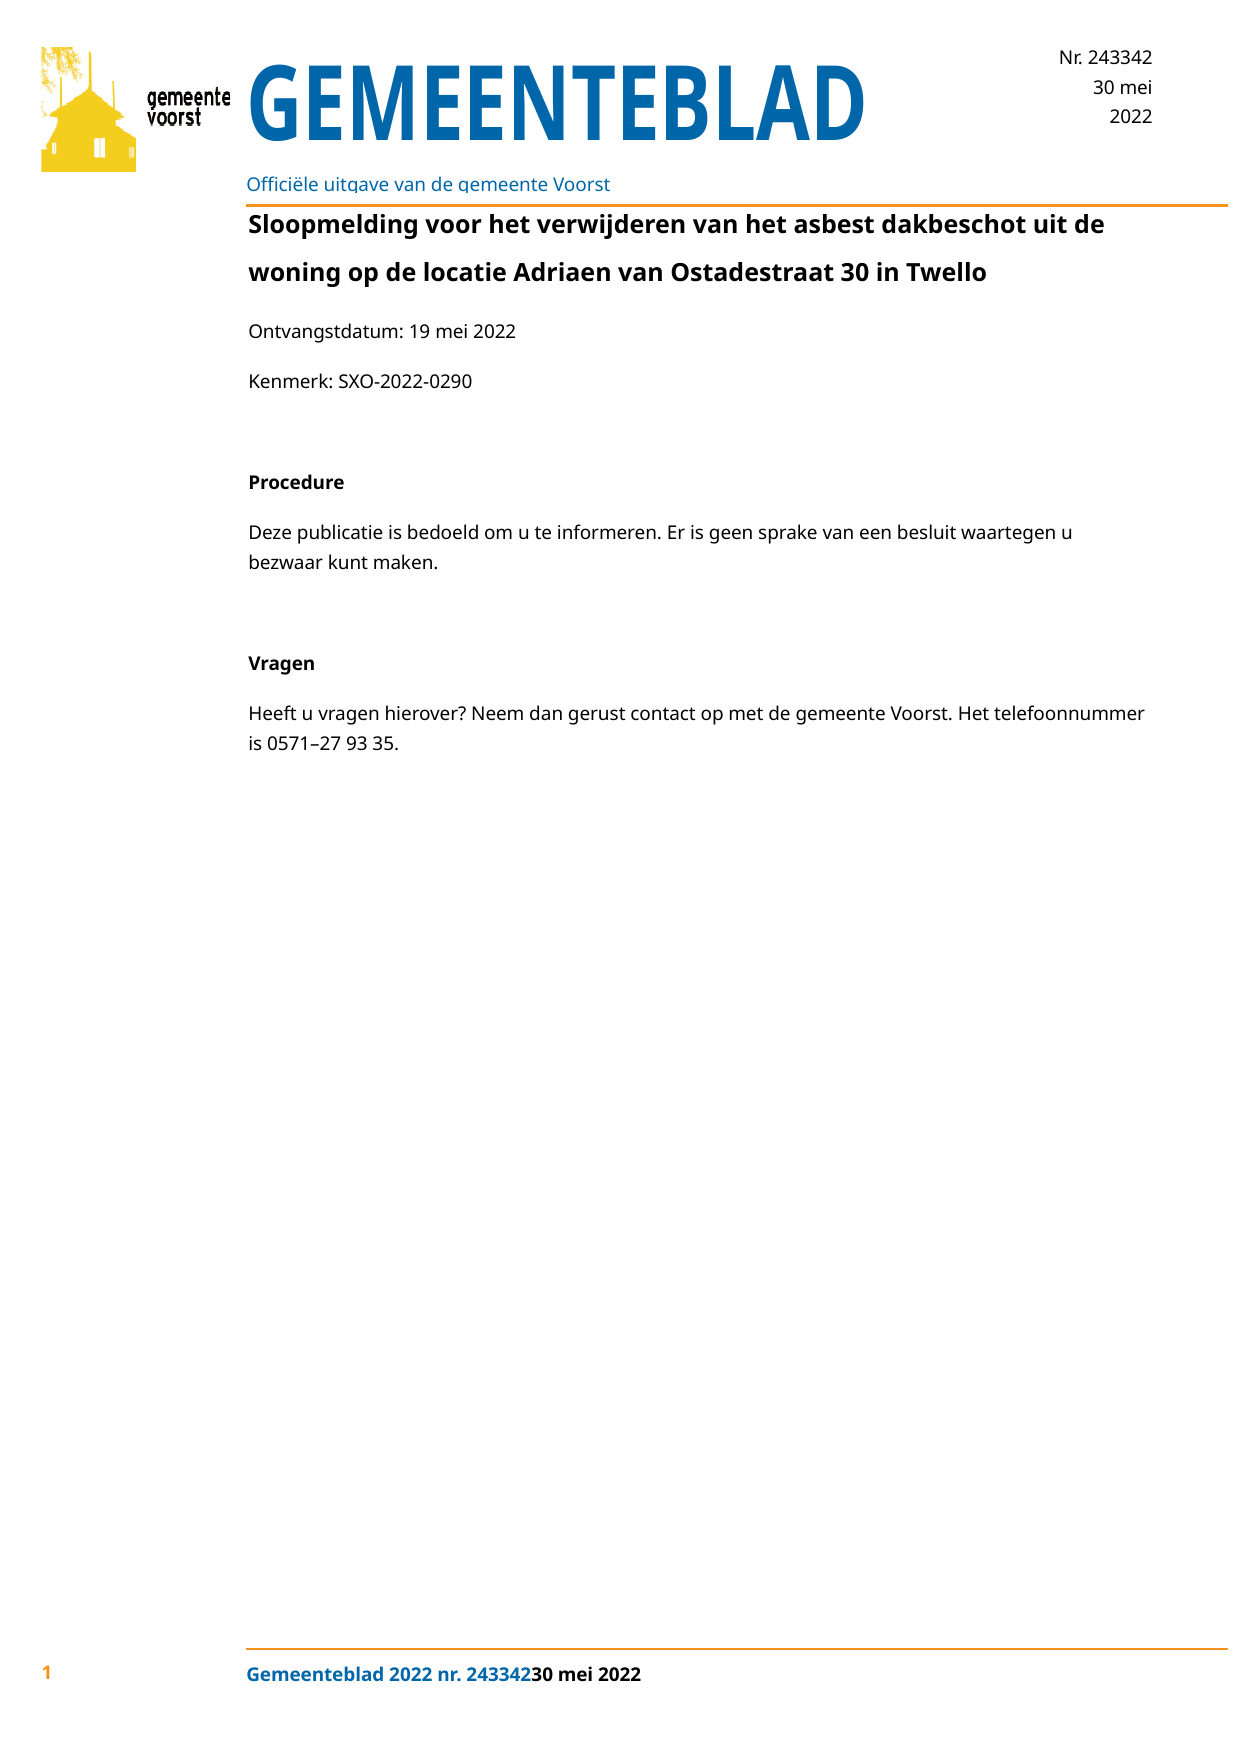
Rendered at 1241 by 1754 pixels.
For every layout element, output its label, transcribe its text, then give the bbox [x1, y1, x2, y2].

text Kenmerk: SXO-2022-0290 [248, 368, 1152, 394]
text Heeft u vragen hierover? Neem dan gerust contact op met de gemeente Voorst. Het telefoonnummer is 0571–27 93 35. [248, 700, 1152, 756]
picture [41, 47, 231, 172]
text Deze publicatie is bedoeld om u te informeren. Er is geen sprake van een besluit waartegen u bezwaar kunt maken. [248, 519, 1152, 575]
text Sloopmelding voor het verwijderen van het asbest dakbeschot uit de woning op de locatie Adriaen van Ostadestraat 30 in Twello [248, 207, 1152, 288]
text Procedure [248, 469, 1152, 495]
text Vragen [248, 650, 1152, 676]
text Ontvangstdatum: 19 mei 2022 [248, 318, 1152, 344]
